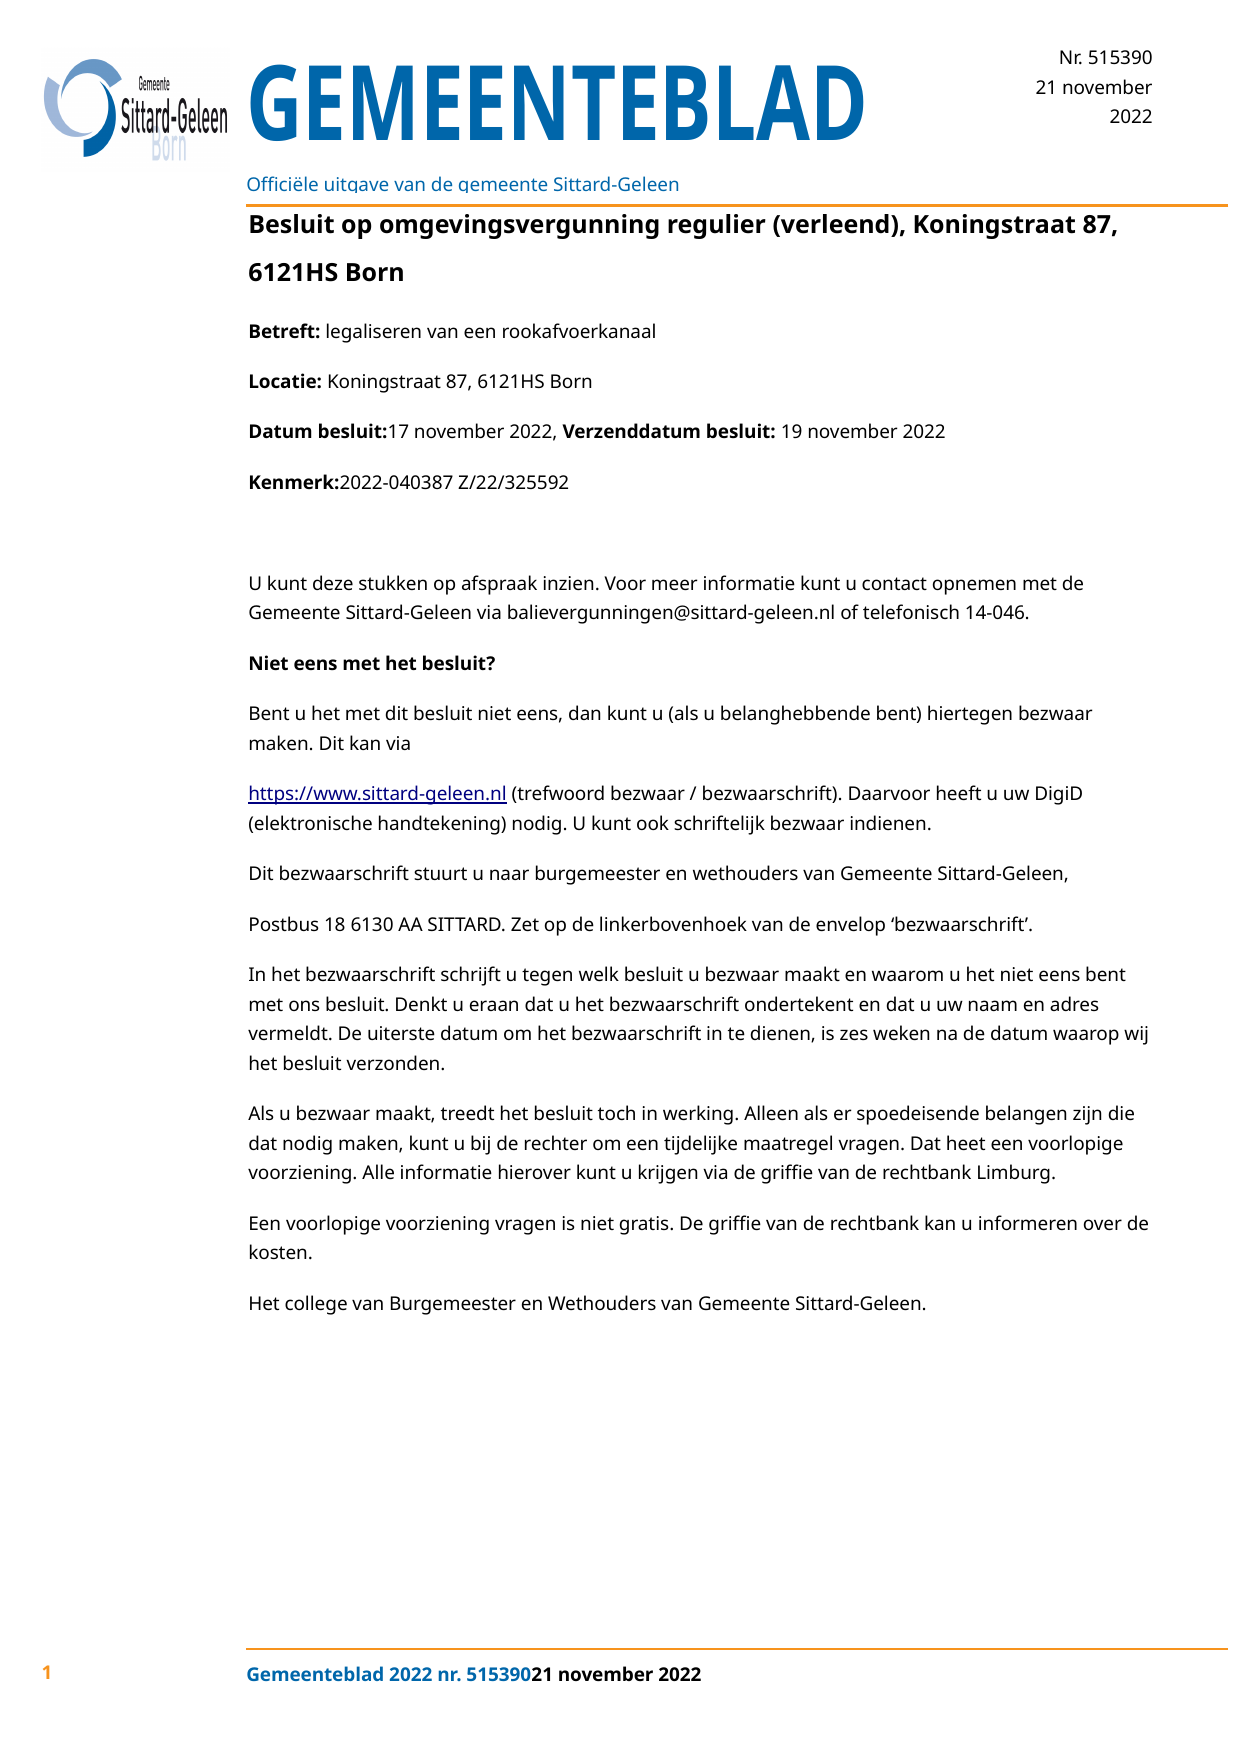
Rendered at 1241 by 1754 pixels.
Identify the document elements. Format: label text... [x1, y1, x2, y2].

text Het college van Burgemeester en Wethouders van Gemeente Sittard-Geleen. [248, 1290, 1152, 1316]
text Niet eens met het besluit? [248, 650, 1152, 676]
text https://www.sittard-geleen.nl (trefwoord bezwaar / bezwaarschrift). Daarvoor heeft u uw DigiD (elektronische handtekening) nodig. U kunt ook schriftelijk bezwaar indienen. [248, 780, 1152, 836]
text Postbus 18 6130 AA SITTARD. Zet op de linkerbovenhoek van de envelop ‘bezwaarschrift’. [248, 911, 1152, 937]
text U kunt deze stukken op afspraak inzien. Voor meer informatie kunt u contact opnemen met de Gemeente Sittard-Geleen via balievergunningen@sittard-geleen.nl of telefonisch 14-046. [248, 570, 1152, 625]
text Datum besluit:17 november 2022, Verzenddatum besluit: 19 november 2022 [248, 419, 1152, 444]
text Betreft: legaliseren van een rookafvoerkanaal [248, 318, 1152, 344]
text In het bezwaarschrift schrijft u tegen welk besluit u bezwaar maakt en waarom u het niet eens bent met ons besluit. Denkt u eraan dat u het bezwaarschrift ondertekent en dat u uw naam en adres vermeldt. De uiterste datum om het bezwaarschrift in te dienen, is zes weken na de datum waarop wij het besluit verzonden. [248, 961, 1152, 1076]
picture [41, 47, 231, 172]
text Als u bezwaar maakt, treedt het besluit toch in werking. Alleen als er spoedeisende belangen zijn die dat nodig maken, kunt u bij de rechter om een tijdelijke maatregel vragen. Dat heet een voorlopige voorziening. Alle informatie hierover kunt u krijgen via de griffie van de rechtbank Limburg. [248, 1100, 1152, 1185]
text Kenmerk:2022-040387 Z/22/325592 [248, 469, 1152, 495]
text Bent u het met dit besluit niet eens, dan kunt u (als u belanghebbende bent) hiertegen bezwaar maken. Dit kan via [248, 700, 1152, 756]
text Locatie: Koningstraat 87, 6121HS Born [248, 368, 1152, 394]
text Dit bezwaarschrift stuurt u naar burgemeester en wethouders van Gemeente Sittard-Geleen, [248, 860, 1152, 886]
text Besluit op omgevingsvergunning regulier (verleend), Koningstraat 87, 6121HS Born [248, 207, 1152, 288]
text Een voorlopige voorziening vragen is niet gratis. De griffie van de rechtbank kan u informeren over de kosten. [248, 1210, 1152, 1265]
